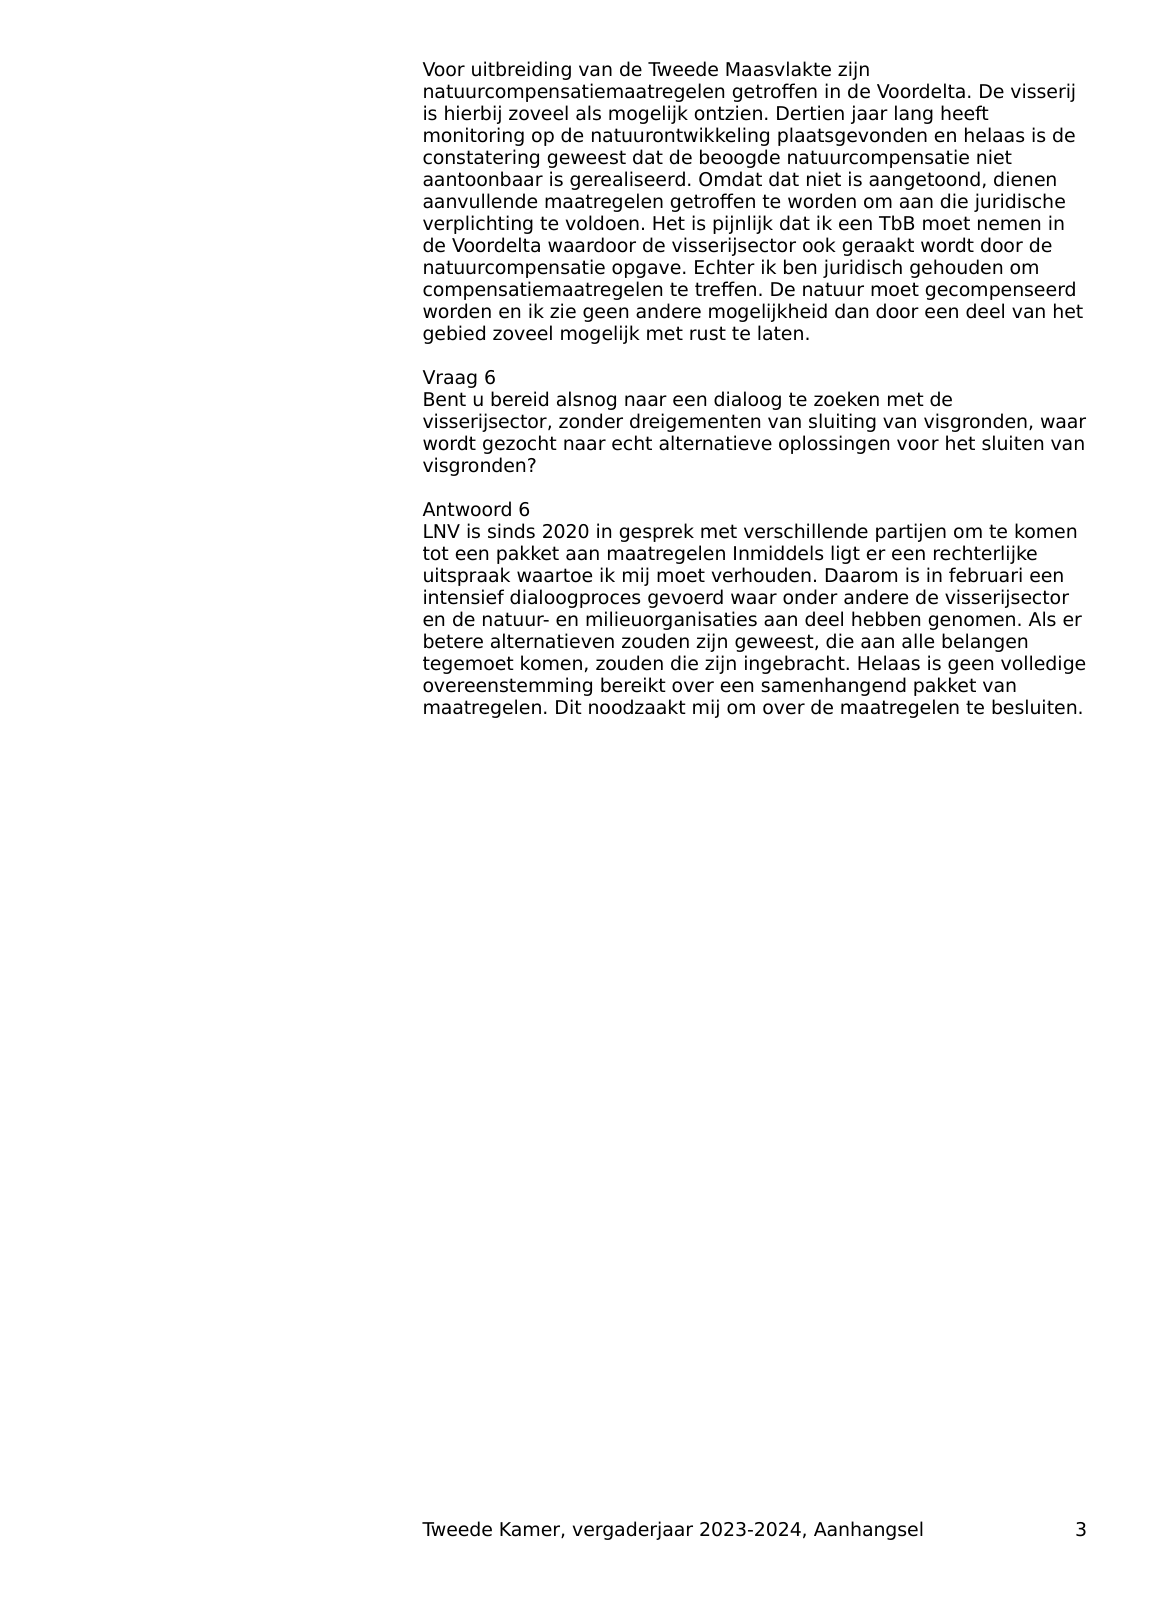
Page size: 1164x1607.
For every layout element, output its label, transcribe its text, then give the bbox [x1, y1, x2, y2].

text LNV is sinds 2020 in gesprek met verschillende partijen om te komen tot een pakket aan maatregelen Inmiddels ligt er een rechterlijke uitspraak waartoe ik mij moet verhouden. Daarom is in februari een intensief dialoogproces gevoerd waar onder andere de visserijsector en de natuur- en milieuorganisaties aan deel hebben genomen. Als er betere alternatieven zouden zijn geweest, die aan alle belangen tegemoet komen, zouden die zijn ingebracht. Helaas is geen volledige overeenstemming bereikt over een samenhangend pakket van maatregelen. Dit noodzaakt mij om over de maatregelen te besluiten. [422, 521, 1087, 719]
text Voor uitbreiding van de Tweede Maasvlakte zijn natuurcompensatiemaatregelen getroffen in de Voordelta. De visserij is hierbij zoveel als mogelijk ontzien. Dertien jaar lang heeft monitoring op de natuurontwikkeling plaatsgevonden en helaas is de constatering geweest dat de beoogde natuurcompensatie niet aantoonbaar is gerealiseerd. Omdat dat niet is aangetoond, dienen aanvullende maatregelen getroffen te worden om aan die juridische verplichting te voldoen. Het is pijnlijk dat ik een TbB moet nemen in de Voordelta waardoor de visserijsector ook geraakt wordt door de natuurcompensatie opgave. Echter ik ben juridisch gehouden om compensatiemaatregelen te treffen. De natuur moet gecompenseerd worden en ik zie geen andere mogelijkheid dan door een deel van het gebied zoveel mogelijk met rust te laten. [422, 59, 1087, 345]
text Antwoord 6 [422, 499, 1087, 521]
text Vraag 6 [422, 367, 1087, 389]
text Bent u bereid alsnog naar een dialoog te zoeken met de visserijsector, zonder dreigementen van sluiting van visgronden, waar wordt gezocht naar echt alternatieve oplossingen voor het sluiten van visgronden? [422, 389, 1087, 477]
